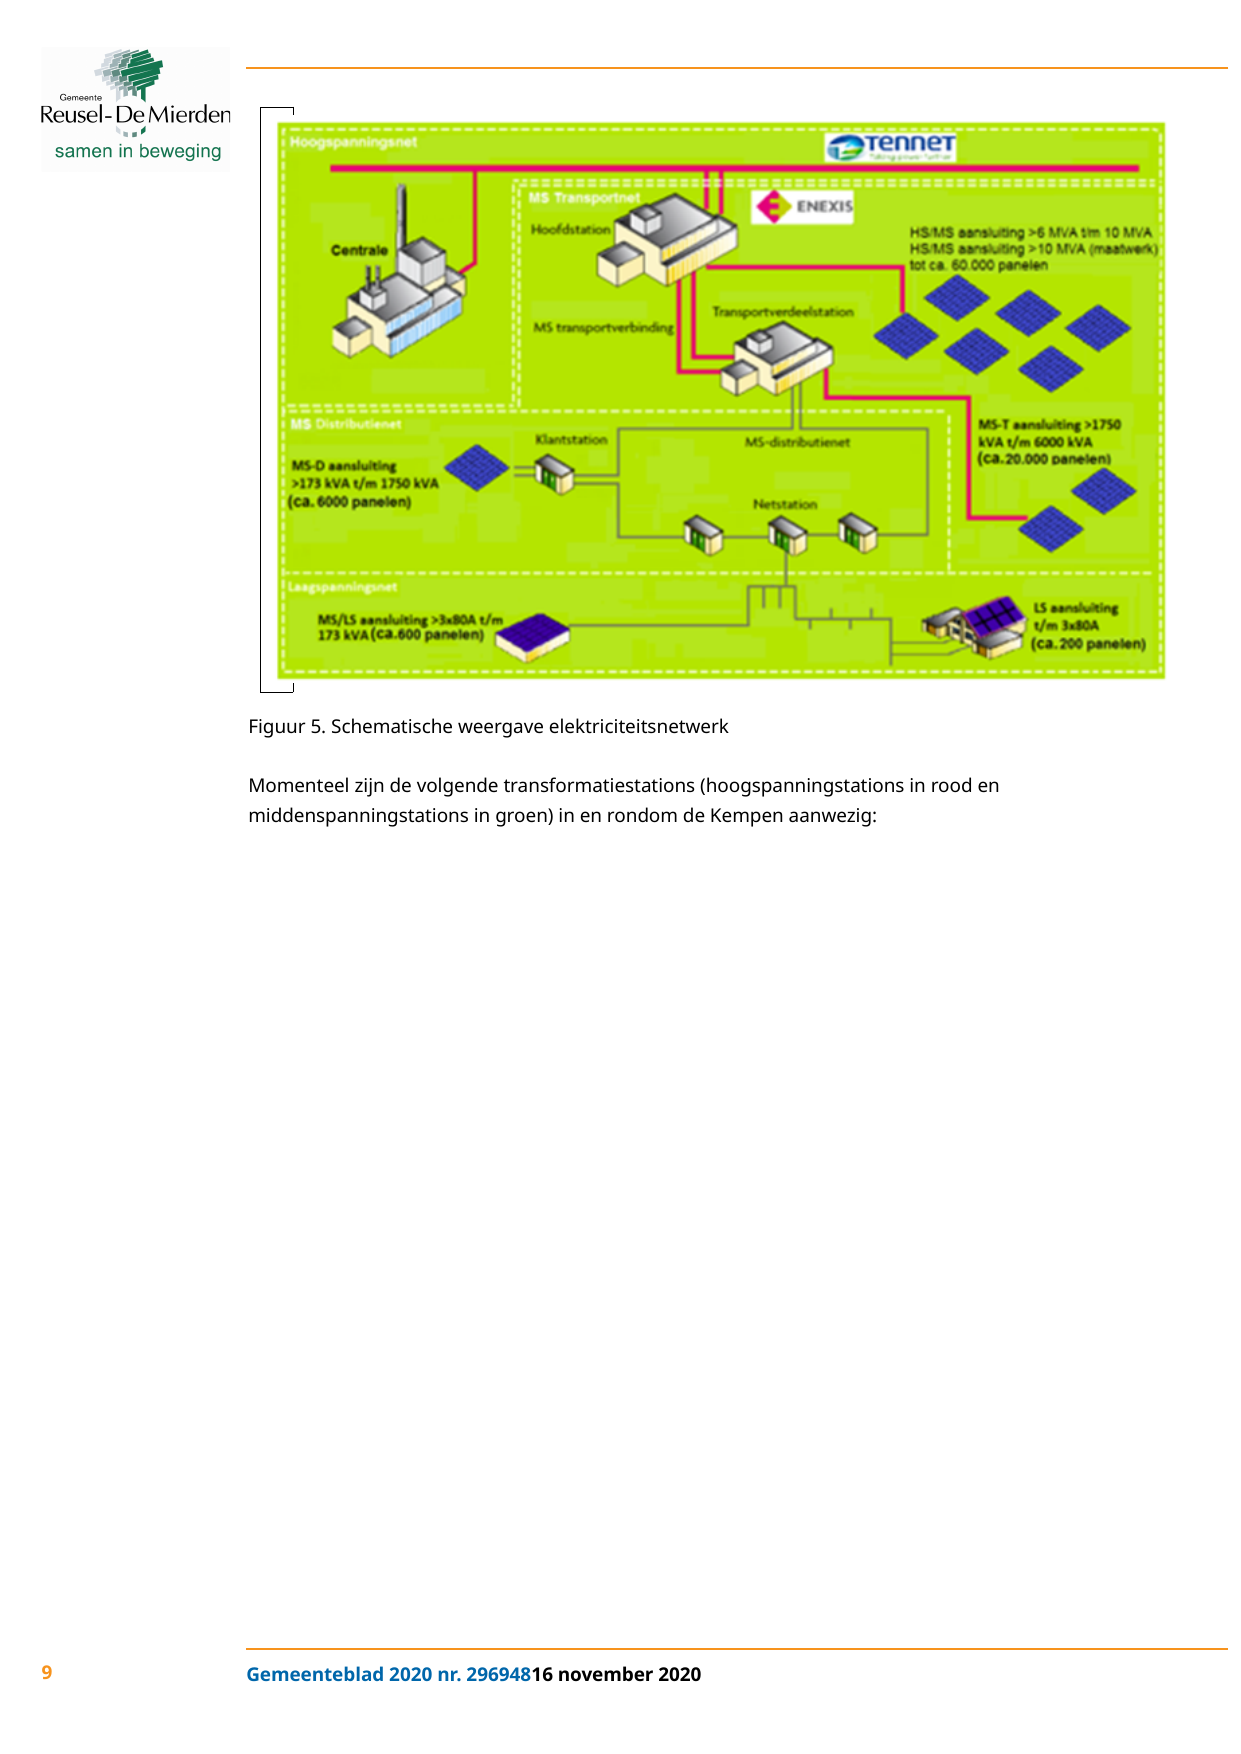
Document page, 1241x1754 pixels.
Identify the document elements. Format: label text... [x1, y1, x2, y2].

text Figuur 5. Schematische weergave elektriciteitsnetwerk [248, 713, 1152, 739]
picture [41, 47, 231, 172]
picture [268, 115, 1173, 683]
text Momenteel zijn de volgende transformatiestations (hoogspanningstations in rood en middenspanningstations in groen) in en rondom de Kempen aanwezig: [248, 772, 1152, 827]
